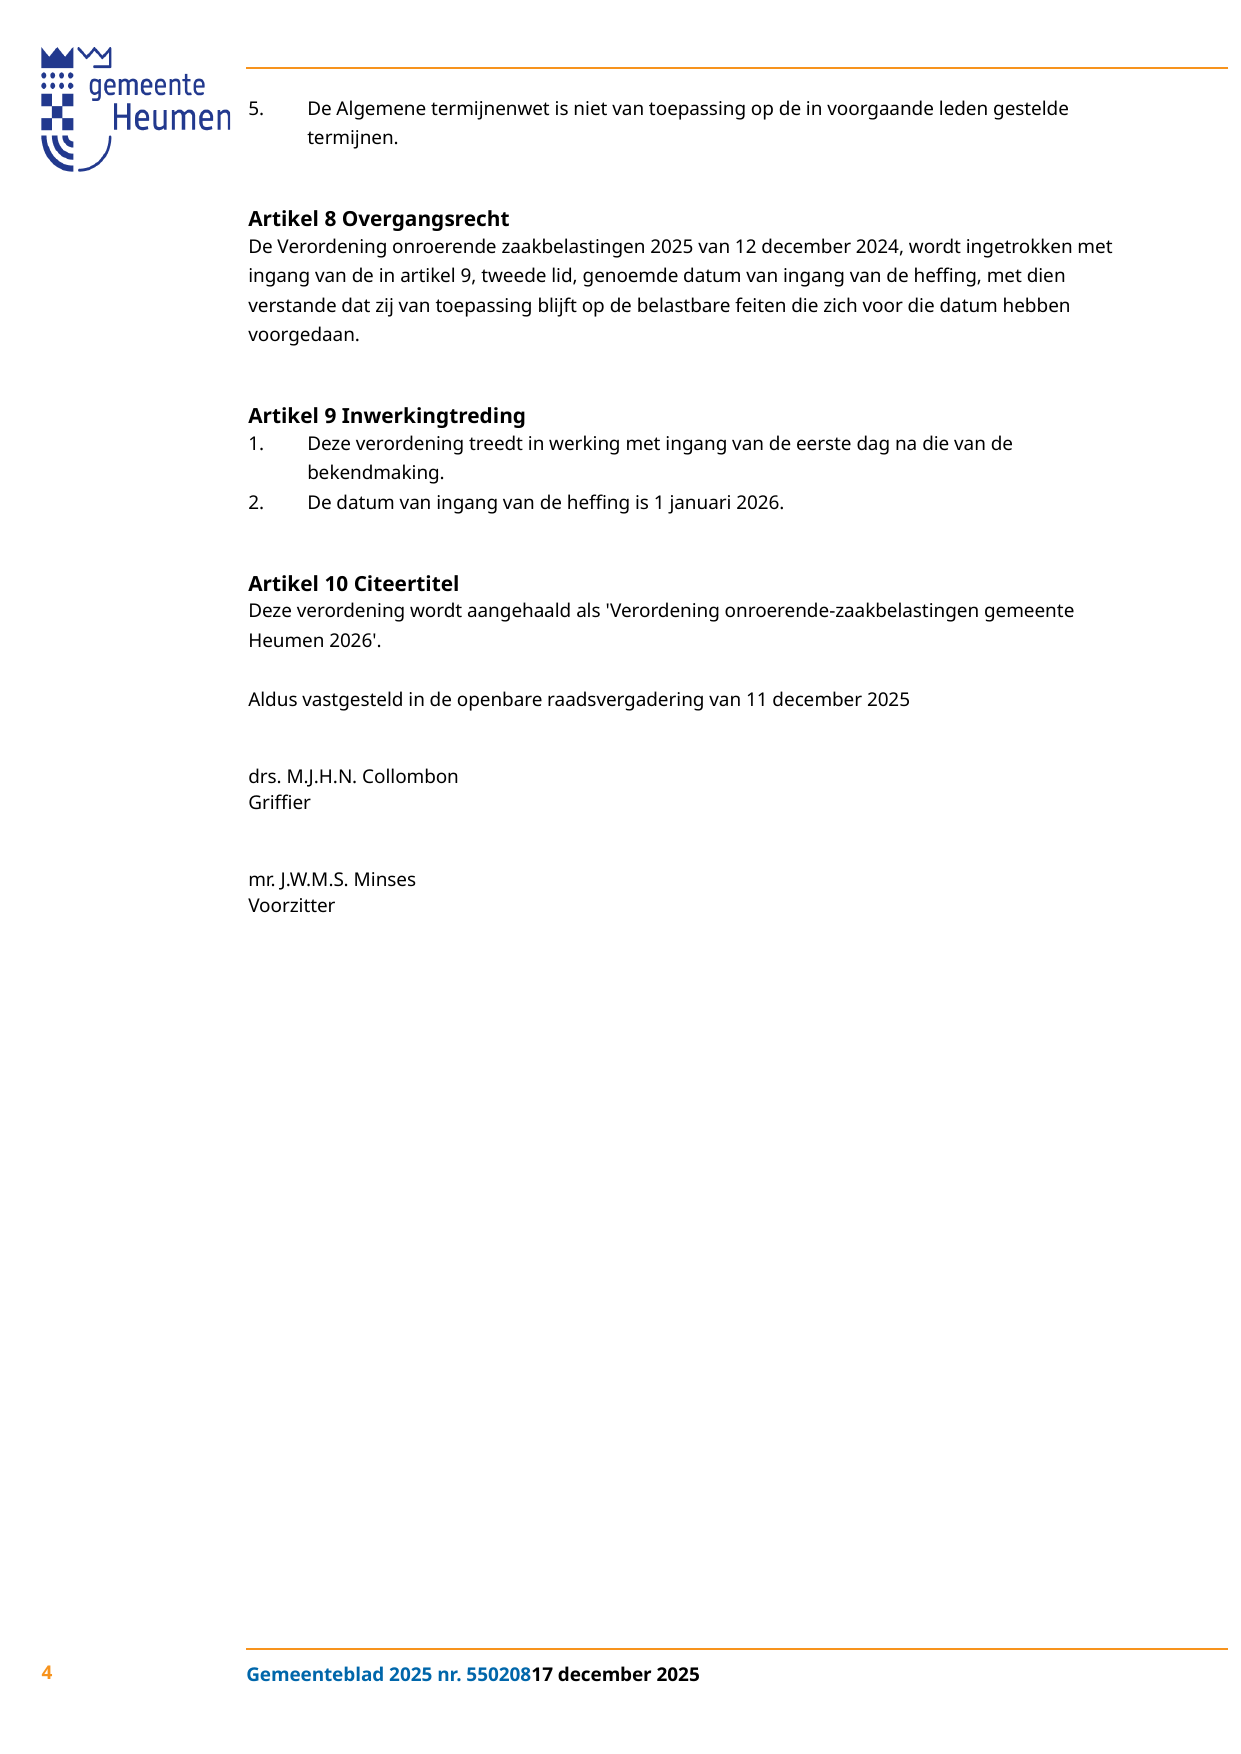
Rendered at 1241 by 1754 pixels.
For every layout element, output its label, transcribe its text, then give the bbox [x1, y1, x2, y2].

text Artikel 9 Inwerkingtreding [248, 402, 1152, 430]
text Aldus vastgesteld in de openbare raadsvergadering van 11 december 2025 [248, 686, 1152, 712]
text Deze verordening wordt aangehaald als 'Verordening onroerende-zaakbelastingen gemeente Heumen 2026'. [248, 598, 1152, 653]
list De Algemene termijnenwet is niet van toepassing op de in voorgaande leden gestelde termijnen. [248, 95, 1152, 150]
text Voorzitter [248, 892, 1152, 918]
list De datum van ingang van de heffing is 1 januari 2026. [248, 489, 1152, 515]
text drs. M.J.H.N. Collombon [248, 763, 1152, 789]
picture [41, 47, 231, 172]
text Artikel 10 Citeertitel [248, 569, 1152, 598]
text De Verordening onroerende zaakbelastingen 2025 van 12 december 2024, wordt ingetrokken met ingang van de in artikel 9, tweede lid, genoemde datum van ingang van de heffing, met dien verstande dat zij van toepassing blijft op de belastbare feiten die zich voor die datum hebben voorgedaan. [248, 233, 1152, 347]
text Artikel 8 Overgangsrecht [248, 204, 1152, 233]
list Deze verordening treedt in werking met ingang van de eerste dag na die van de bekendmaking. [248, 430, 1152, 485]
text mr. J.W.M.S. Minses [248, 866, 1152, 892]
text Griffier [248, 789, 1152, 815]
